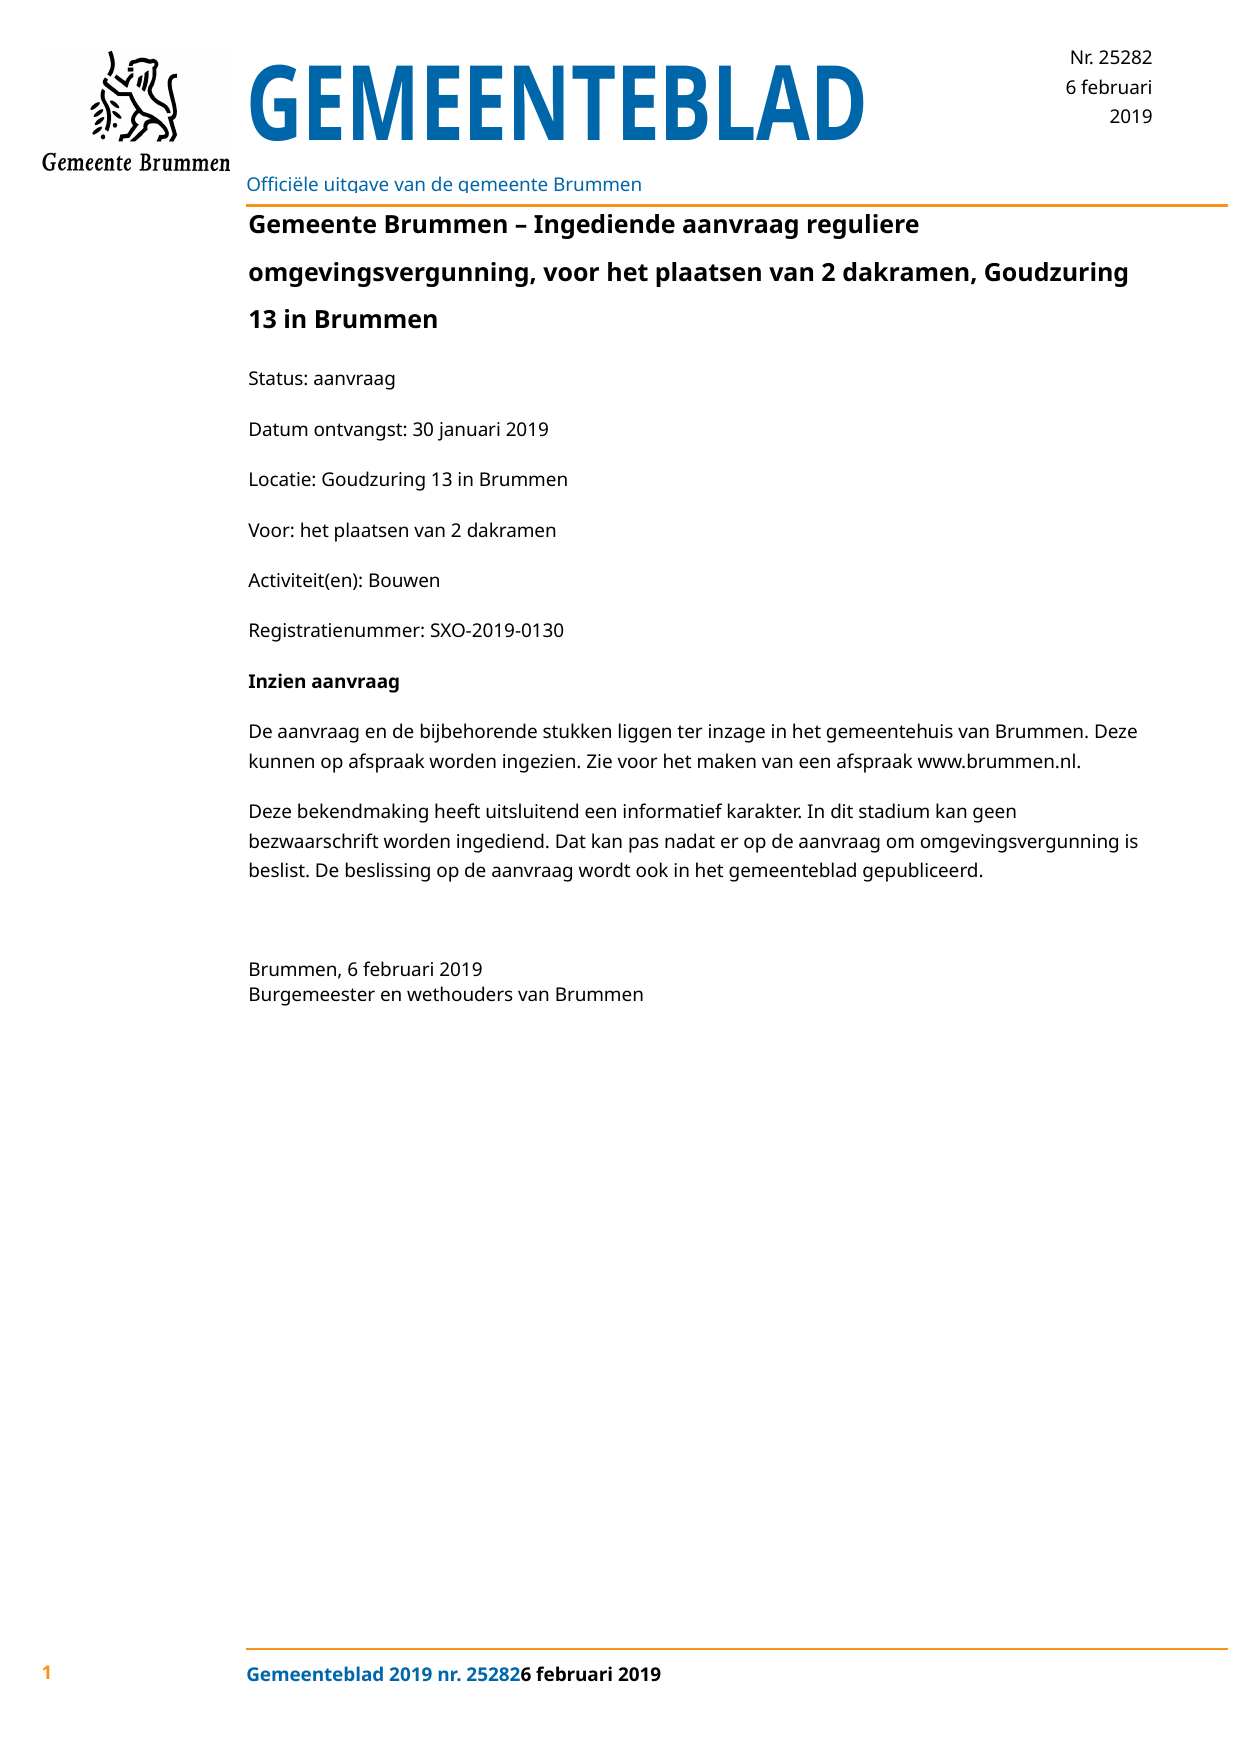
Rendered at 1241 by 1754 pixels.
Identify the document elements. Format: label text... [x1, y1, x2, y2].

text Brummen, 6 februari 2019 [248, 956, 1152, 982]
text Deze bekendmaking heeft uitsluitend een informatief karakter. In dit stadium kan geen bezwaarschrift worden ingediend. Dat kan pas nadat er op de aanvraag om omgevingsvergunning is beslist. De beslissing op de aanvraag wordt ook in het gemeenteblad gepubliceerd. [248, 798, 1152, 883]
text Datum ontvangst: 30 januari 2019 [248, 416, 1152, 442]
picture [41, 47, 231, 172]
text Gemeente Brummen – Ingediende aanvraag reguliere omgevingsvergunning, voor het plaatsen van 2 dakramen, Goudzuring 13 in Brummen [248, 207, 1152, 336]
text Activiteit(en): Bouwen [248, 567, 1152, 593]
text De aanvraag en de bijbehorende stukken liggen ter inzage in het gemeentehuis van Brummen. Deze kunnen op afspraak worden ingezien. Zie voor het maken van een afspraak www.brummen.nl. [248, 718, 1152, 774]
text Locatie: Goudzuring 13 in Brummen [248, 466, 1152, 492]
text Burgemeester en wethouders van Brummen [248, 982, 1152, 1007]
text Registratienummer: SXO-2019-0130 [248, 618, 1152, 643]
text Inzien aanvraag [248, 668, 1152, 694]
text Voor: het plaatsen van 2 dakramen [248, 517, 1152, 542]
text Status: aanvraag [248, 366, 1152, 391]
